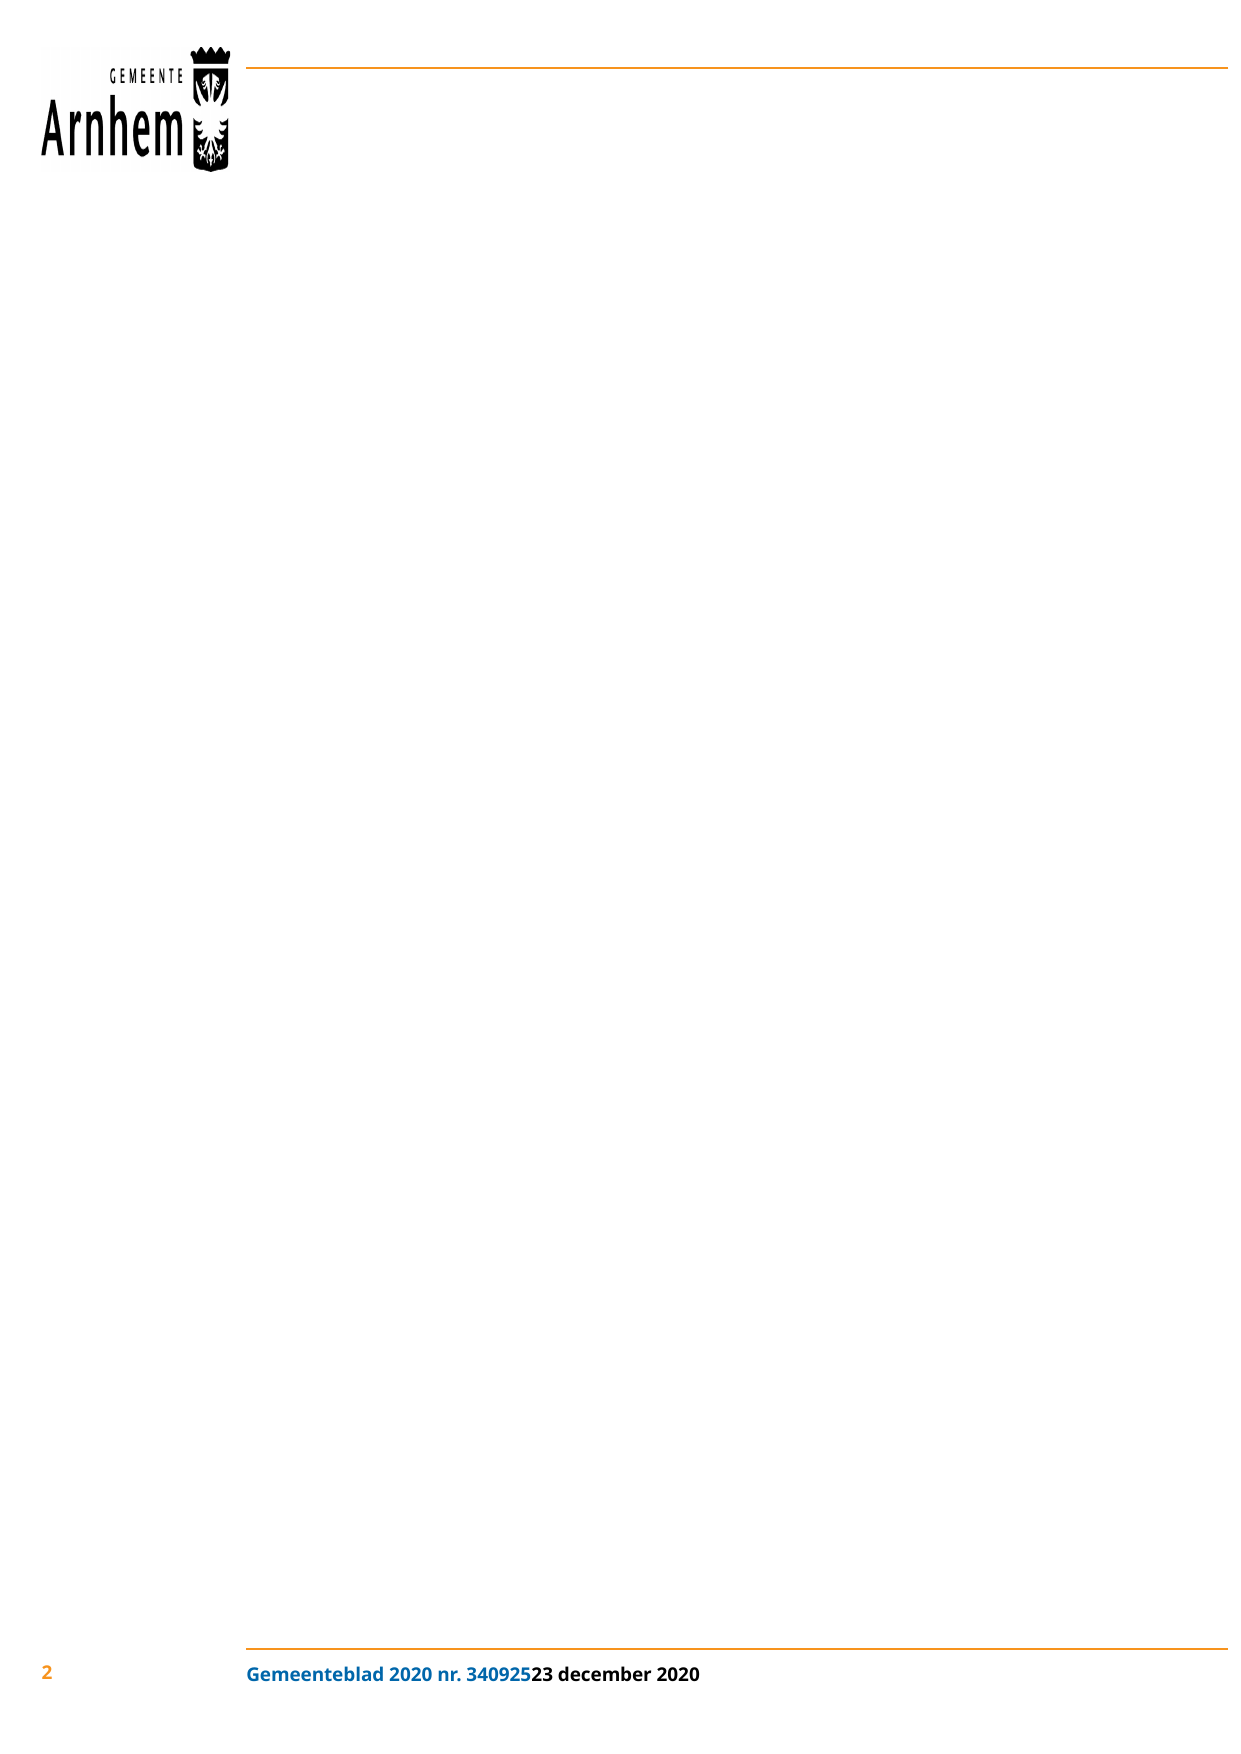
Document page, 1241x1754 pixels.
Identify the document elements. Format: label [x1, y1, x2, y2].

picture [41, 47, 231, 172]
